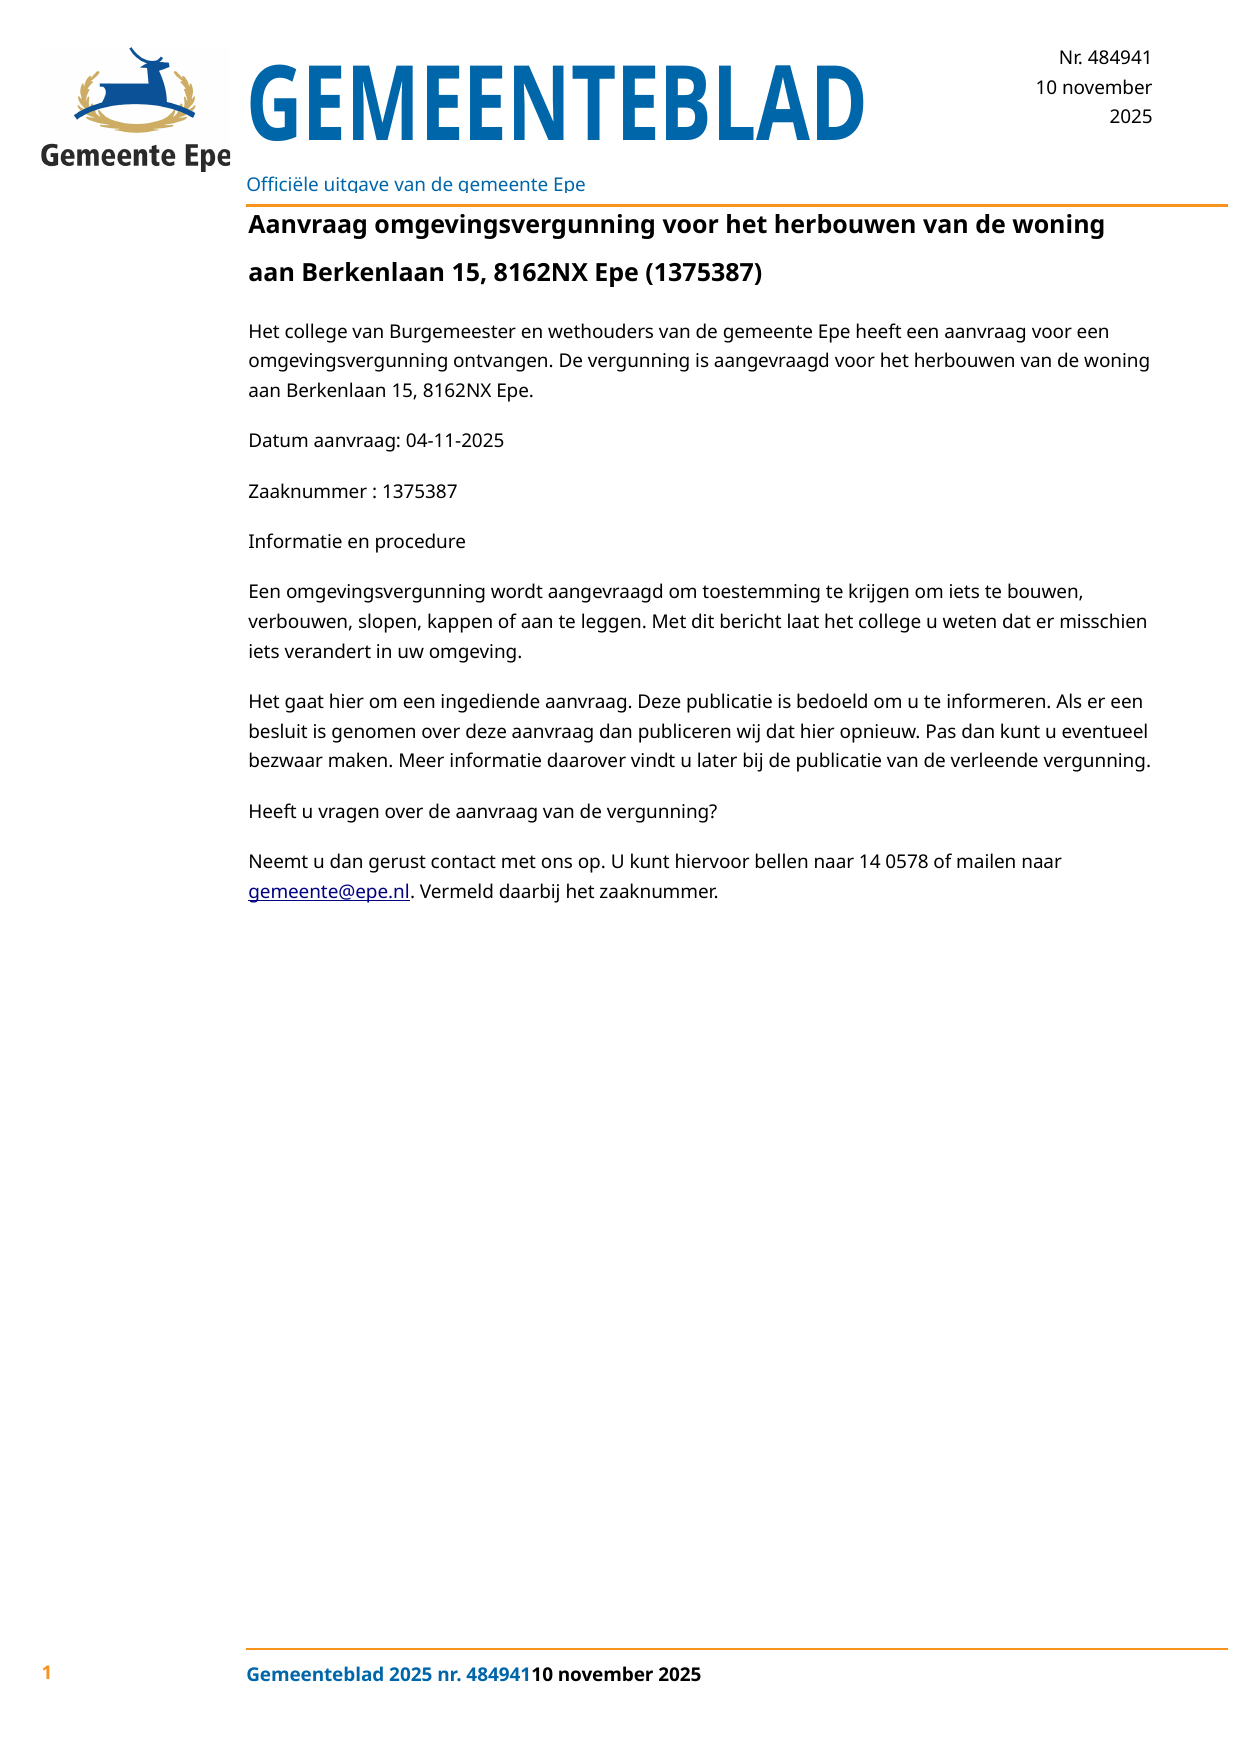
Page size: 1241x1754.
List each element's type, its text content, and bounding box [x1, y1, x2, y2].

text Een omgevingsvergunning wordt aangevraagd om toestemming te krijgen om iets te bouwen, verbouwen, slopen, kappen of aan te leggen. Met dit bericht laat het college u weten dat er misschien iets verandert in uw omgeving. [248, 579, 1152, 664]
text Aanvraag omgevingsvergunning voor het herbouwen van de woning aan Berkenlaan 15, 8162NX Epe (1375387) [248, 207, 1152, 288]
text Datum aanvraag: 04-11-2025 [248, 427, 1152, 453]
text Heeft u vragen over de aanvraag van de vergunning? [248, 798, 1152, 824]
text Informatie en procedure [248, 528, 1152, 554]
text Neemt u dan gerust contact met ons op. U kunt hiervoor bellen naar 14 0578 of mailen naar gemeente@epe.nl. Vermeld daarbij het zaaknummer. [248, 848, 1152, 904]
picture [41, 47, 231, 172]
text Het college van Burgemeester en wethouders van de gemeente Epe heeft een aanvraag voor een omgevingsvergunning ontvangen. De vergunning is aangevraagd voor het herbouwen van de woning aan Berkenlaan 15, 8162NX Epe. [248, 318, 1152, 403]
text Het gaat hier om een ingediende aanvraag. Deze publicatie is bedoeld om u te informeren. Als er een besluit is genomen over deze aanvraag dan publiceren wij dat hier opnieuw. Pas dan kunt u eventueel bezwaar maken. Meer informatie daarover vindt u later bij de publicatie van de verleende vergunning. [248, 688, 1152, 773]
text Zaaknummer : 1375387 [248, 478, 1152, 504]
